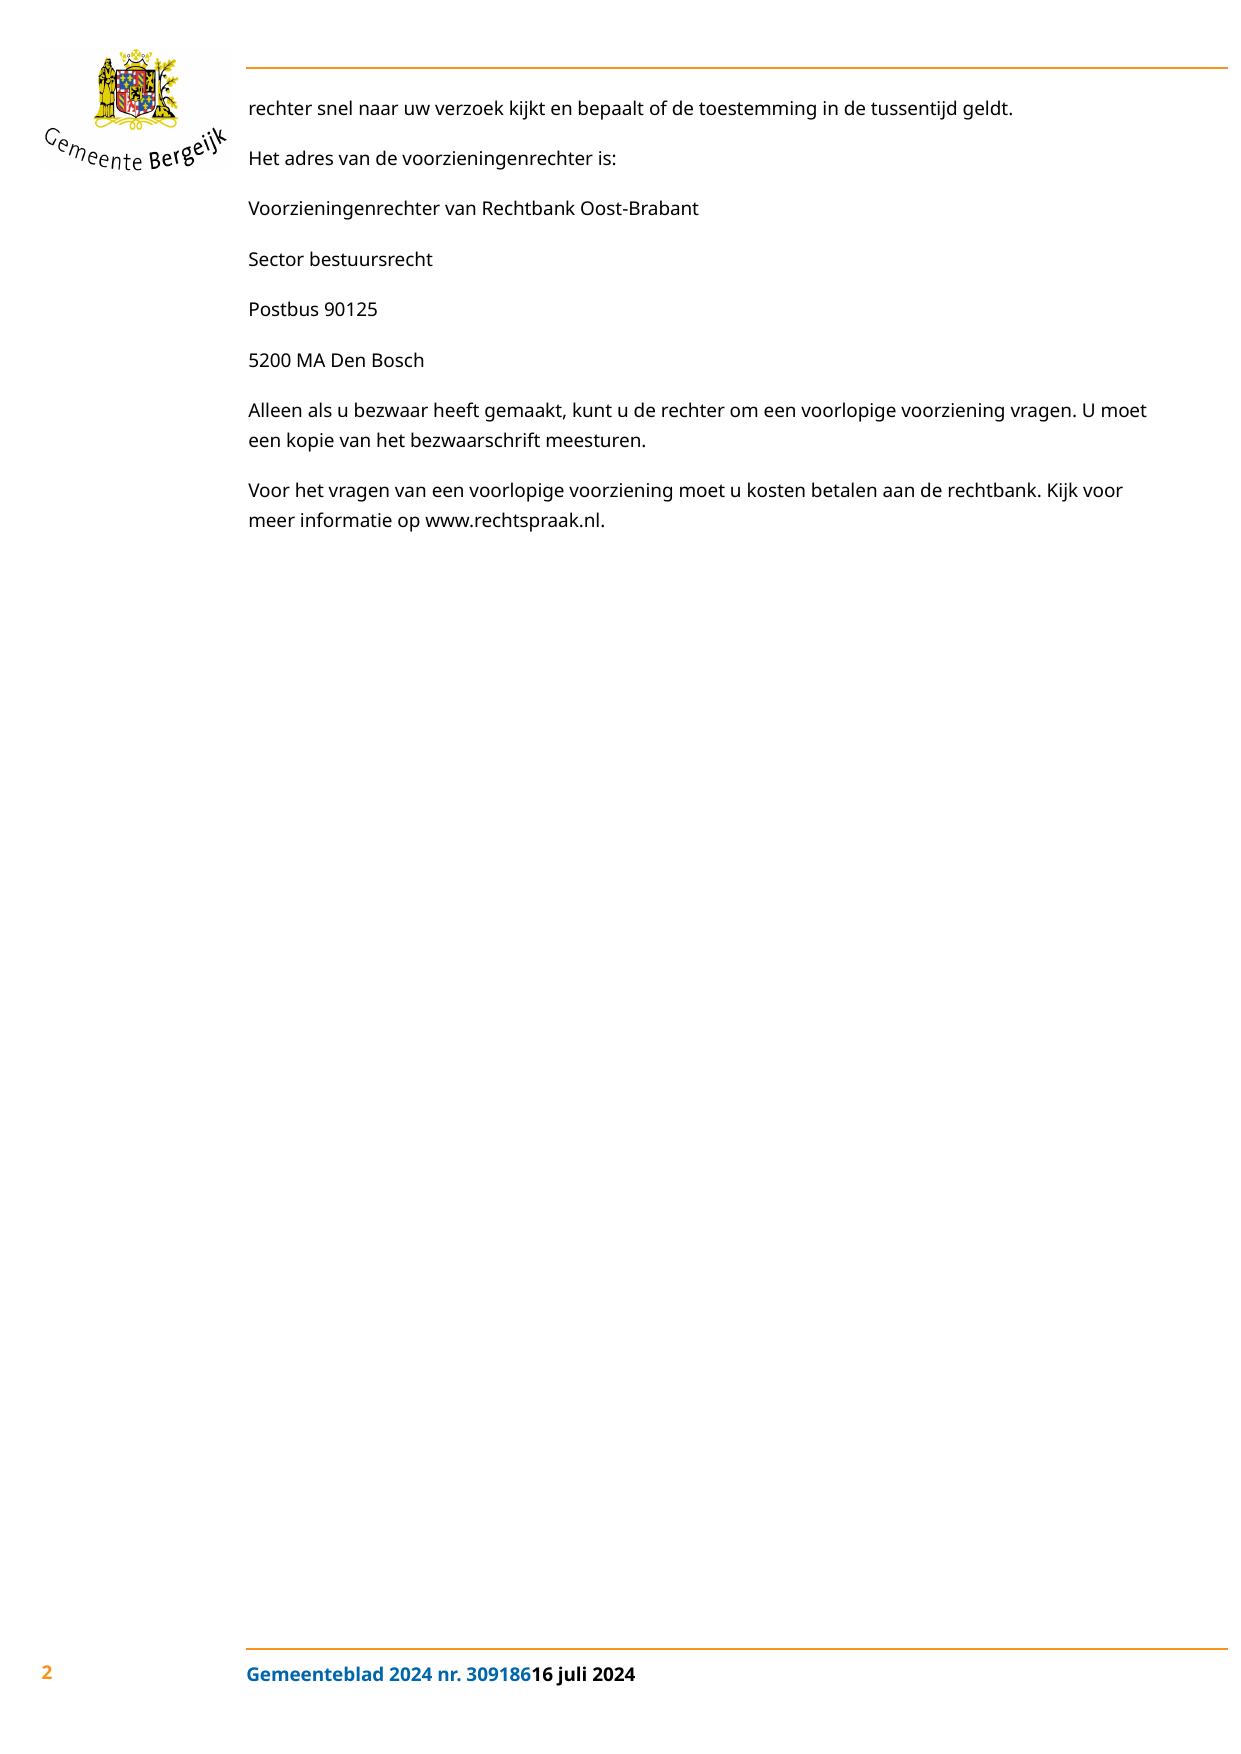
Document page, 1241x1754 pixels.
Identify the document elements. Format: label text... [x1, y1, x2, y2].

text Postbus 90125 [248, 296, 1152, 322]
text 5200 MA Den Bosch [248, 347, 1152, 373]
text Voorzieningenrechter van Rechtbank Oost-Brabant [248, 196, 1152, 221]
text Het adres van de voorzieningenrechter is: [248, 145, 1152, 171]
picture [41, 47, 231, 172]
text Alleen als u bezwaar heeft gemaakt, kunt u de rechter om een voorlopige voorziening vragen. U moet een kopie van het bezwaarschrift meesturen. [248, 397, 1152, 453]
text rechter snel naar uw verzoek kijkt en bepaalt of de toestemming in de tussentijd geldt. [248, 95, 1152, 121]
text Voor het vragen van een voorlopige voorziening moet u kosten betalen aan de rechtbank. Kijk voor meer informatie op www.rechtspraak.nl. [248, 477, 1152, 533]
text Sector bestuursrecht [248, 246, 1152, 272]
